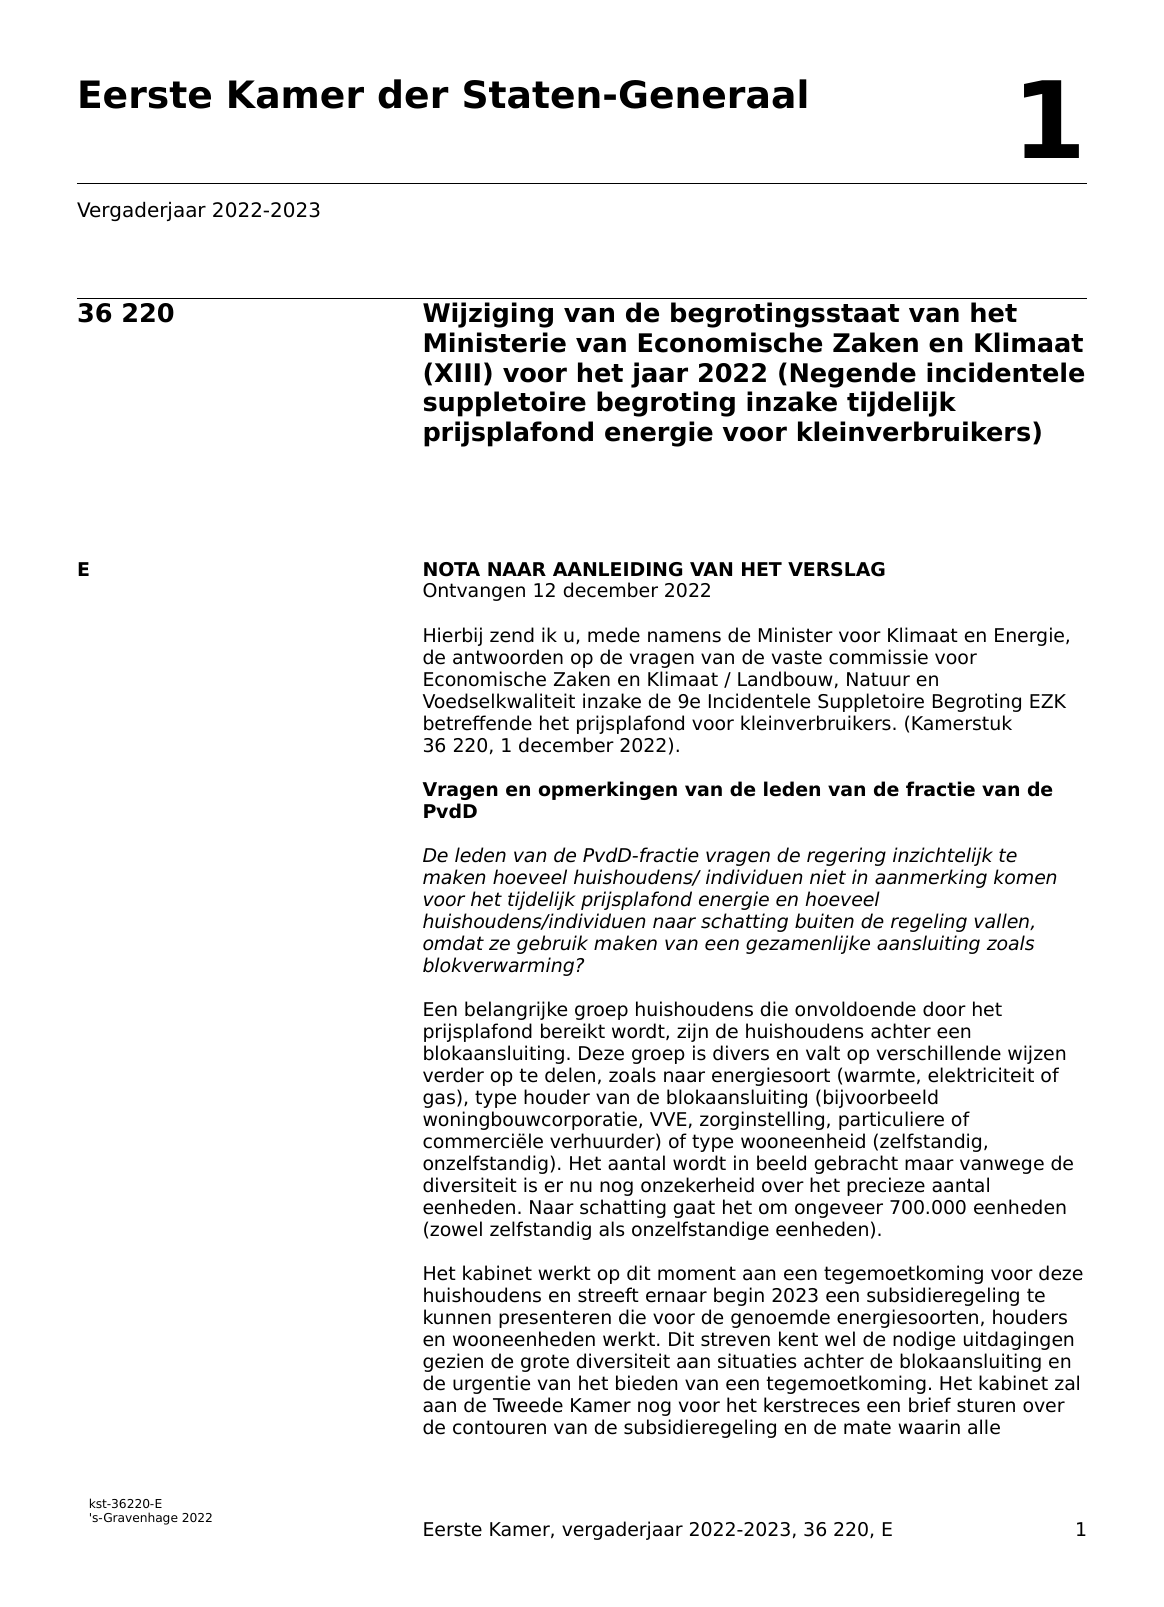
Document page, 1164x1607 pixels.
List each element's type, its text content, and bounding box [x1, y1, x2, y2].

text Een belangrijke groep huishoudens die onvoldoende door het prijsplafond bereikt wordt, zijn de huishoudens achter een blokaansluiting. Deze groep is divers en valt op verschillende wijzen verder op te delen, zoals naar energiesoort (warmte, elektriciteit of gas), type houder van de blokaansluiting (bijvoorbeeld woningbouwcorporatie, VVE, zorginstelling, particuliere of commerciële verhuurder) of type wooneenheid (zelfstandig, onzelfstandig). Het aantal wordt in beeld gebracht maar vanwege de diversiteit is er nu nog onzekerheid over het precieze aantal eenheden. Naar schatting gaat het om ongeveer 700.000 eenheden (zowel zelfstandig als onzelfstandige eenheden). [422, 999, 1087, 1241]
text Ontvangen 12 december 2022 [422, 580, 1087, 602]
subtitle E NOTA NAAR AANLEIDING VAN HET VERSLAG [77, 558, 1087, 580]
subtitle Vragen en opmerkingen van de leden van de fractie van de PvdD [422, 779, 1087, 823]
text 's-Gravenhage 2022 [88, 1511, 323, 1525]
table_cell Vergaderjaar 2022-2023 [77, 184, 1087, 298]
table_header 1 [886, 59, 1087, 183]
table_header Eerste Kamer der Staten-Generaal [77, 59, 886, 183]
subtitle 36 220 Wijziging van de begrotingsstaat van het Ministerie van Economische Zaken en Klimaat (XIII) voor het jaar 2022 (Negende incidentele suppletoire begroting inzake tijdelijk prijsplafond energie voor kleinverbruikers) [77, 299, 1087, 447]
text Het kabinet werkt op dit moment aan een tegemoetkoming voor deze huishoudens en streeft ernaar begin 2023 een subsidieregeling te kunnen presenteren die voor de genoemde energiesoorten, houders en wooneenheden werkt. Dit streven kent wel de nodige uitdagingen gezien de grote diversiteit aan situaties achter de blokaansluiting en de urgentie van het bieden van een tegemoetkoming. Het kabinet zal aan de Tweede Kamer nog voor het kerstreces een brief sturen over de contouren van de subsidieregeling en de mate waarin alle [422, 1263, 1087, 1439]
text De leden van de PvdD-fractie vragen de regering inzichtelijk te maken hoeveel huishoudens/ individuen niet in aanmerking komen voor het tijdelijk prijsplafond energie en hoeveel huishoudens/individuen naar schatting buiten de regeling vallen, omdat ze gebruik maken van een gezamenlijke aansluiting zoals blokverwarming? [422, 845, 1087, 977]
text kst-36220-E [88, 1497, 323, 1511]
text Hierbij zend ik u, mede namens de Minister voor Klimaat en Energie, de antwoorden op de vragen van de vaste commissie voor Economische Zaken en Klimaat / Landbouw, Natuur en Voedselkwaliteit inzake de 9e Incidentele Suppletoire Begroting EZK betreffende het prijsplafond voor kleinverbruikers. (Kamerstuk 36 220, 1 december 2022). [422, 624, 1087, 756]
